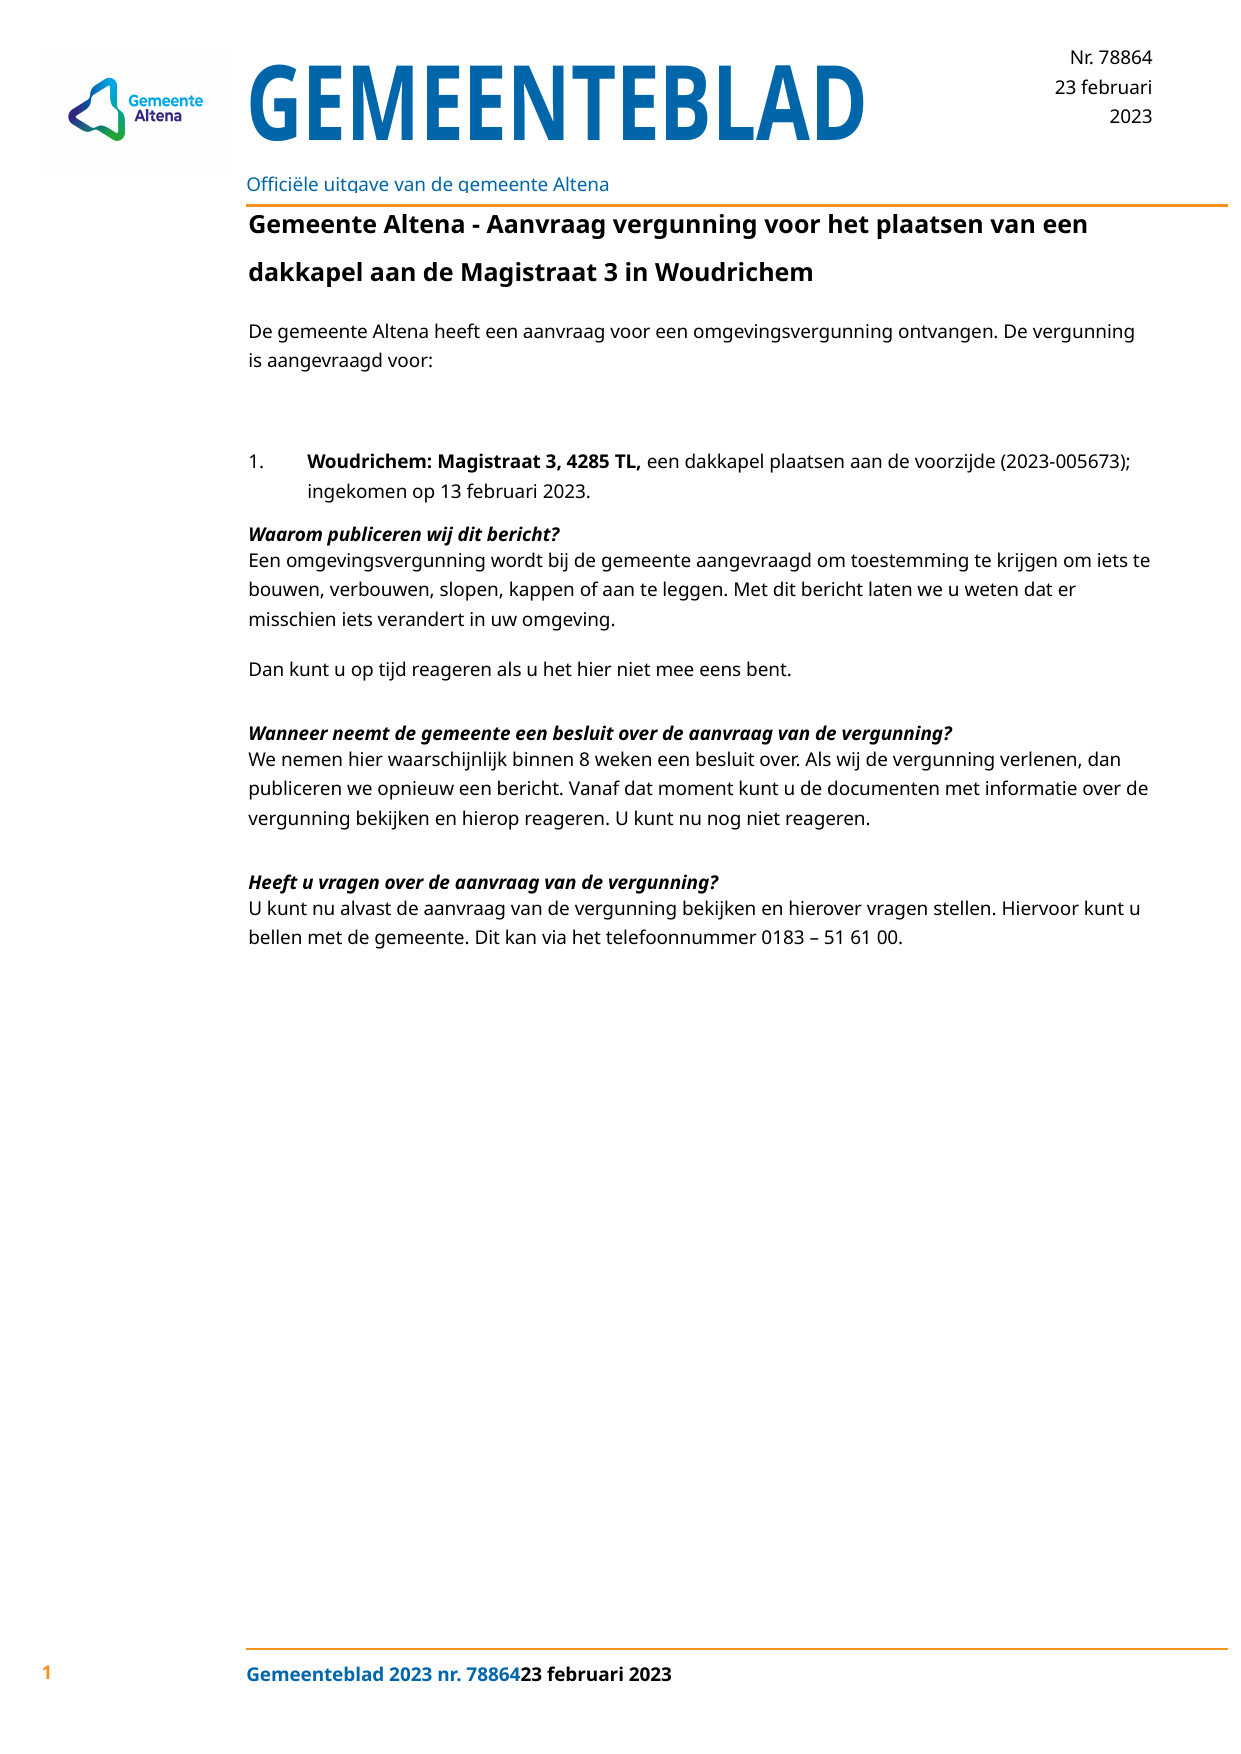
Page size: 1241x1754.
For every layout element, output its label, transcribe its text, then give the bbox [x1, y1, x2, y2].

text Heeft u vragen over de aanvraag van de vergunning? [248, 869, 1152, 895]
text We nemen hier waarschijnlijk binnen 8 weken een besluit over. Als wij de vergunning verlenen, dan publiceren we opnieuw een bericht. Vanaf dat moment kunt u de documenten met informatie over de vergunning bekijken en hierop reageren. U kunt nu nog niet reageren. [248, 746, 1152, 831]
text Een omgevingsvergunning wordt bij de gemeente aangevraagd om toestemming te krijgen om iets te bouwen, verbouwen, slopen, kappen of aan te leggen. Met dit bericht laten we u weten dat er misschien iets verandert in uw omgeving. [248, 547, 1152, 632]
text Wanneer neemt de gemeente een besluit over de aanvraag van de vergunning? [248, 720, 1152, 746]
text Gemeente Altena - Aanvraag vergunning voor het plaatsen van een dakkapel aan de Magistraat 3 in Woudrichem [248, 207, 1152, 288]
text De gemeente Altena heeft een aanvraag voor een omgevingsvergunning ontvangen. De vergunning is aangevraagd voor: [248, 318, 1152, 373]
text Dan kunt u op tijd reageren als u het hier niet mee eens bent. [248, 656, 1152, 682]
list Woudrichem: Magistraat 3, 4285 TL, een dakkapel plaatsen aan de voorzijde (2023-005673); ingekomen op 13 februari 2023. [248, 448, 1152, 504]
text U kunt nu alvast de aanvraag van de vergunning bekijken en hierover vragen stellen. Hiervoor kunt u bellen met de gemeente. Dit kan via het telefoonnummer 0183 – 51 61 00. [248, 895, 1152, 950]
picture [41, 47, 231, 172]
text Waarom publiceren wij dit bericht? [248, 521, 1152, 547]
